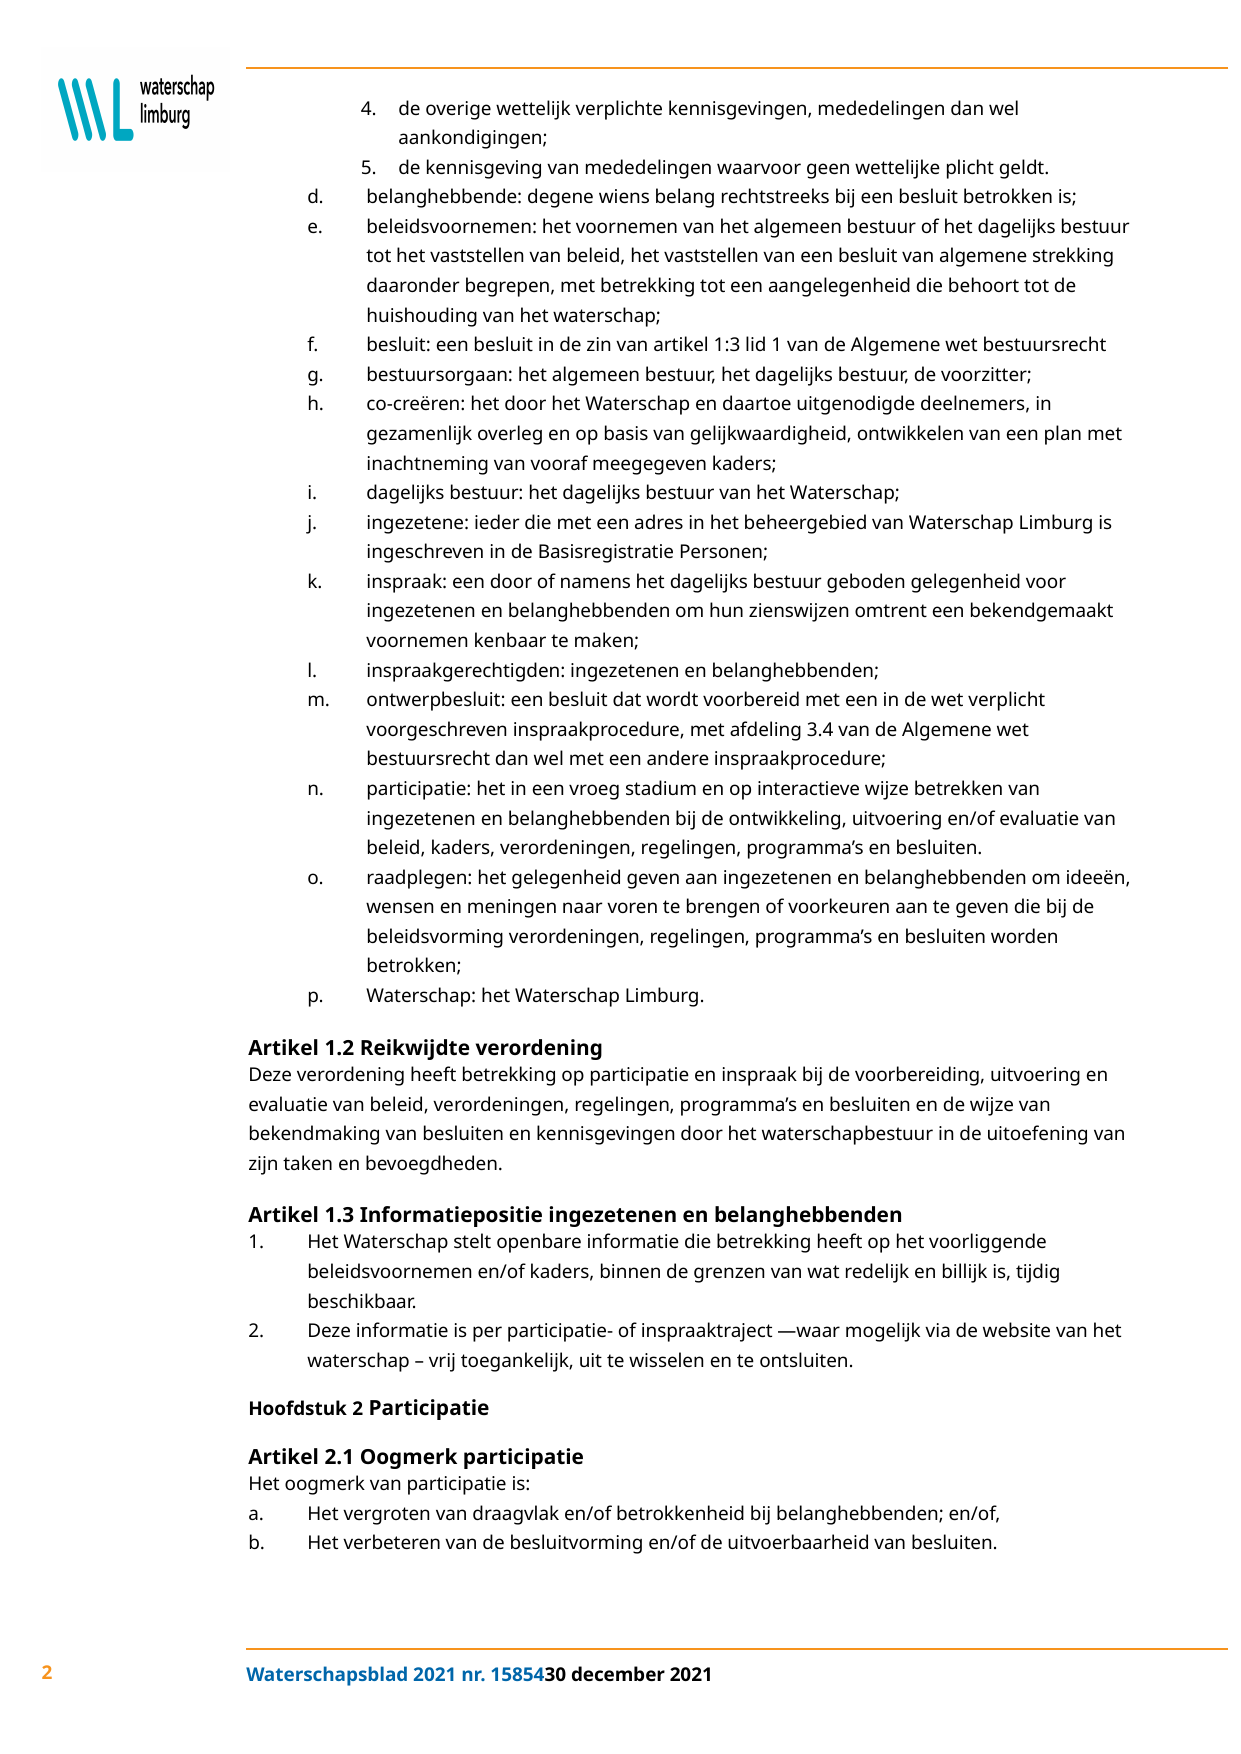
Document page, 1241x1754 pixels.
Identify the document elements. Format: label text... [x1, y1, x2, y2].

text Deze verordening heeft betrekking op participatie en inspraak bij de voorbereiding, uitvoering en evaluatie van beleid, verordeningen, regelingen, programma’s en besluiten en de wijze van bekendmaking van besluiten en kennisgevingen door het waterschapbestuur in de uitoefening van zijn taken en bevoegdheden. [248, 1061, 1152, 1176]
list ontwerpbesluit: een besluit dat wordt voorbereid met een in de wet verplicht voorgeschreven inspraakprocedure, met afdeling 3.4 van de Algemene wet bestuursrecht dan wel met een andere inspraakprocedure; [307, 686, 1152, 771]
text Artikel 1.3 Informatiepositie ingezetenen en belanghebbenden [248, 1200, 1152, 1229]
list ingezetene: ieder die met een adres in het beheergebied van Waterschap Limburg is ingeschreven in de Basisregistratie Personen; [307, 509, 1152, 564]
list Het Waterschap stelt openbare informatie die betrekking heeft op het voorliggende beleidsvoornemen en/of kaders, binnen de grenzen van wat redelijk en billijk is, tijdig beschikbaar. [248, 1229, 1152, 1314]
list bestuursorgaan: het algemeen bestuur, het dagelijks bestuur, de voorzitter; [307, 361, 1152, 387]
text Artikel 2.1 Oogmerk participatie [248, 1442, 1152, 1470]
list beleidsvoornemen: het voornemen van het algemeen bestuur of het dagelijks bestuur tot het vaststellen van beleid, het vaststellen van een besluit van algemene strekking daaronder begrepen, met betrekking tot een aangelegenheid die behoort tot de huishouding van het waterschap; [307, 213, 1152, 328]
text Het oogmerk van participatie is: [248, 1470, 1152, 1496]
list Deze informatie is per participatie- of inspraaktraject —waar mogelijk via de website van het waterschap – vrij toegankelijk, uit te wisselen en te ontsluiten. [248, 1317, 1152, 1373]
list dagelijks bestuur: het dagelijks bestuur van het Waterschap; [307, 479, 1152, 505]
list inspraakgerechtigden: ingezetenen en belanghebbenden; [307, 657, 1152, 683]
list Het verbeteren van de besluitvorming en/of de uitvoerbaarheid van besluiten. [248, 1529, 1152, 1555]
text Artikel 1.2 Reikwijdte verordening [248, 1033, 1152, 1061]
picture [41, 47, 231, 172]
list de kennisgeving van mededelingen waarvoor geen wettelijke plicht geldt. [361, 154, 1152, 180]
list de overige wettelijk verplichte kennisgevingen, mededelingen dan wel aankondigingen; [361, 95, 1152, 150]
list raadplegen: het gelegenheid geven aan ingezetenen en belanghebbenden om ideeën, wensen en meningen naar voren te brengen of voorkeuren aan te geven die bij de beleidsvorming verordeningen, regelingen, programma’s en besluiten worden betrokken; [307, 864, 1152, 978]
text Hoofdstuk 2 Participatie [248, 1393, 1152, 1421]
list Het vergroten van draagvlak en/of betrokkenheid bij belanghebbenden; en/of, [248, 1500, 1152, 1526]
list participatie: het in een vroeg stadium en op interactieve wijze betrekken van ingezetenen en belanghebbenden bij de ontwikkeling, uitvoering en/of evaluatie van beleid, kaders, verordeningen, regelingen, programma’s en besluiten. [307, 775, 1152, 860]
list Waterschap: het Waterschap Limburg. [307, 982, 1152, 1008]
list besluit: een besluit in de zin van artikel 1:3 lid 1 van de Algemene wet bestuursrecht [307, 331, 1152, 357]
list co-creëren: het door het Waterschap en daartoe uitgenodigde deelnemers, in gezamenlijk overleg en op basis van gelijkwaardigheid, ontwikkelen van een plan met inachtneming van vooraf meegegeven kaders; [307, 391, 1152, 476]
list belanghebbende: degene wiens belang rechtstreeks bij een besluit betrokken is; [307, 183, 1152, 209]
list inspraak: een door of namens het dagelijks bestuur geboden gelegenheid voor ingezetenen en belanghebbenden om hun zienswijzen omtrent een bekendgemaakt voornemen kenbaar te maken; [307, 568, 1152, 653]
